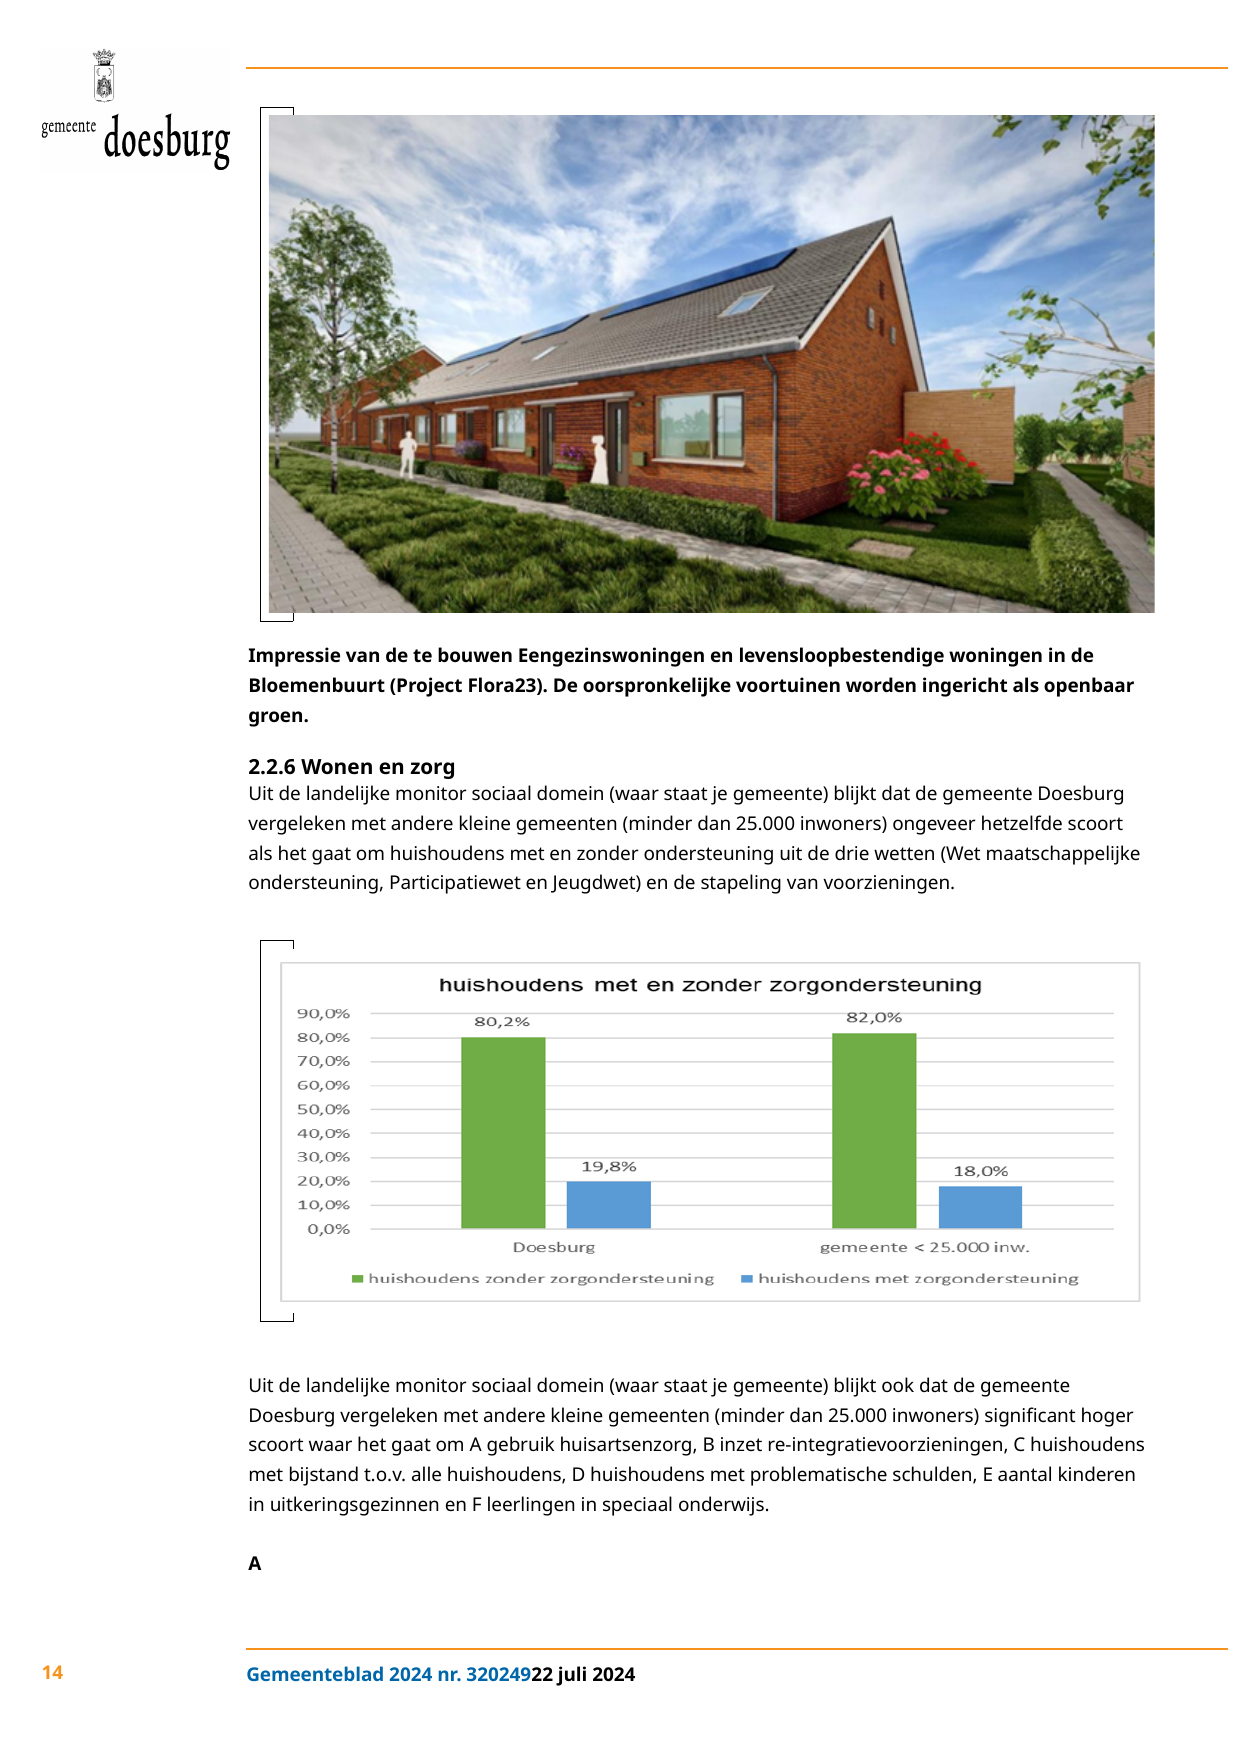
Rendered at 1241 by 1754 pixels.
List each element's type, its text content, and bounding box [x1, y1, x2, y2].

text Uit de landelijke monitor sociaal domein (waar staat je gemeente) blijkt ook dat de gemeente Doesburg vergeleken met andere kleine gemeenten (minder dan 25.000 inwoners) significant hoger scoort waar het gaat om A gebruik huisartsenzorg, B inzet re-integratievoorzieningen, C huishoudens met bijstand t.o.v. alle huishoudens, D huishoudens met problematische schulden, E aantal kinderen in uitkeringsgezinnen en F leerlingen in speciaal onderwijs. [248, 1372, 1152, 1517]
text A [248, 1550, 1152, 1576]
picture [268, 115, 1155, 613]
picture [268, 949, 1155, 1313]
text Uit de landelijke monitor sociaal domein (waar staat je gemeente) blijkt dat de gemeente Doesburg vergeleken met andere kleine gemeenten (minder dan 25.000 inwoners) ongeveer hetzelfde scoort als het gaat om huishoudens met en zonder ondersteuning uit de drie wetten (Wet maatschappelijke ondersteuning, Participatiewet en Jeugdwet) en de stapeling van voorzieningen. [248, 781, 1152, 895]
picture [41, 47, 231, 172]
text 2.2.6 Wonen en zorg [248, 752, 1152, 781]
text Impressie van de te bouwen Eengezinswoningen en levensloopbestendige woningen in de Bloemenbuurt (Project Flora23). De oorspronkelijke voortuinen worden ingericht als openbaar groen. [248, 643, 1152, 727]
